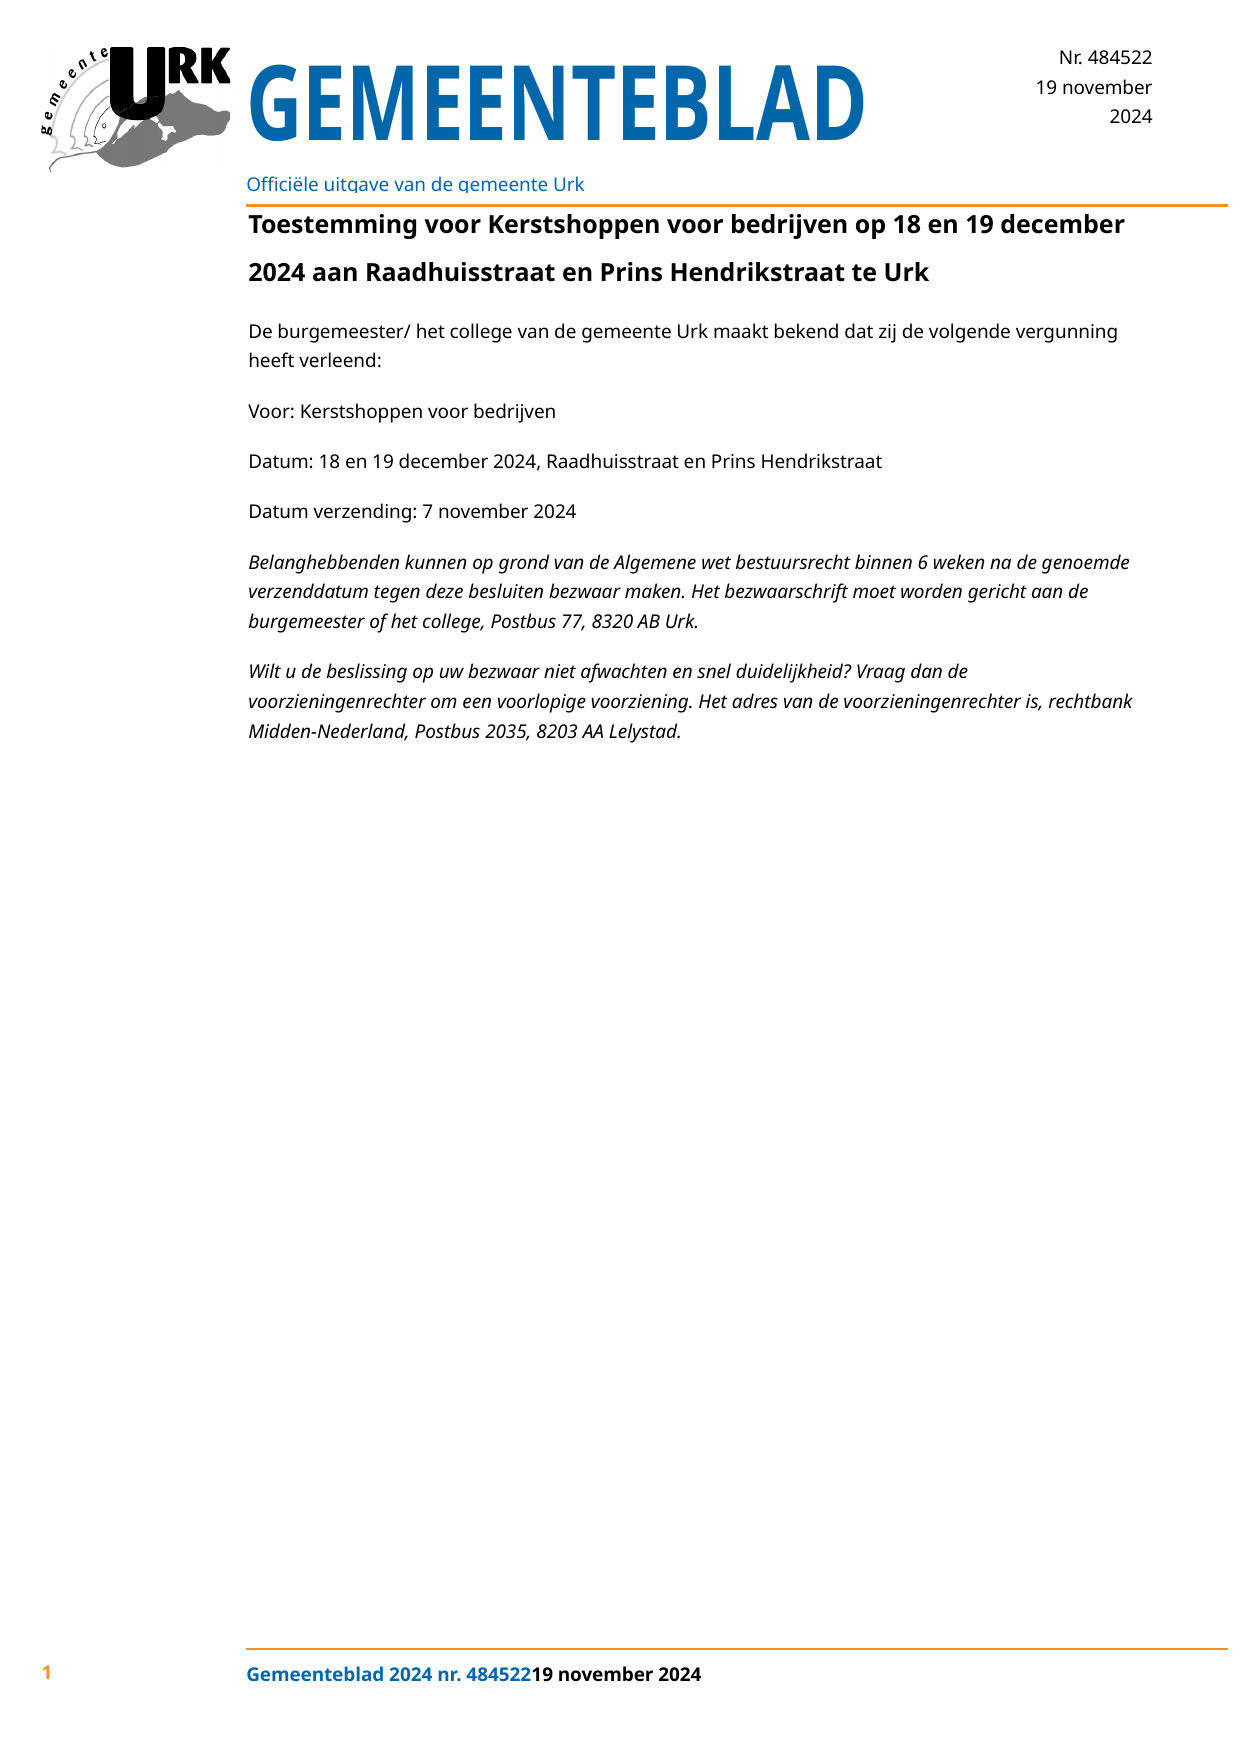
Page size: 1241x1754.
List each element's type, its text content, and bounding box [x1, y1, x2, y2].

picture [41, 47, 231, 172]
text De burgemeester/ het college van de gemeente Urk maakt bekend dat zij de volgende vergunning heeft verleend: [248, 318, 1152, 373]
text Wilt u de beslissing op uw bezwaar niet afwachten en snel duidelijkheid? Vraag dan de voorzieningenrechter om een voorlopige voorziening. Het adres van de voorzieningenrechter is, rechtbank Midden-Nederland, Postbus 2035, 8203 AA Lelystad. [248, 659, 1152, 744]
text Datum: 18 en 19 december 2024, Raadhuisstraat en Prins Hendrikstraat [248, 448, 1152, 474]
text Toestemming voor Kerstshoppen voor bedrijven op 18 en 19 december 2024 aan Raadhuisstraat en Prins Hendrikstraat te Urk [248, 207, 1152, 288]
text Datum verzending: 7 november 2024 [248, 499, 1152, 524]
text Belanghebbenden kunnen op grond van de Algemene wet bestuursrecht binnen 6 weken na de genoemde verzenddatum tegen deze besluiten bezwaar maken. Het bezwaarschrift moet worden gericht aan de burgemeester of het college, Postbus 77, 8320 AB Urk. [248, 549, 1152, 634]
text Voor: Kerstshoppen voor bedrijven [248, 398, 1152, 424]
